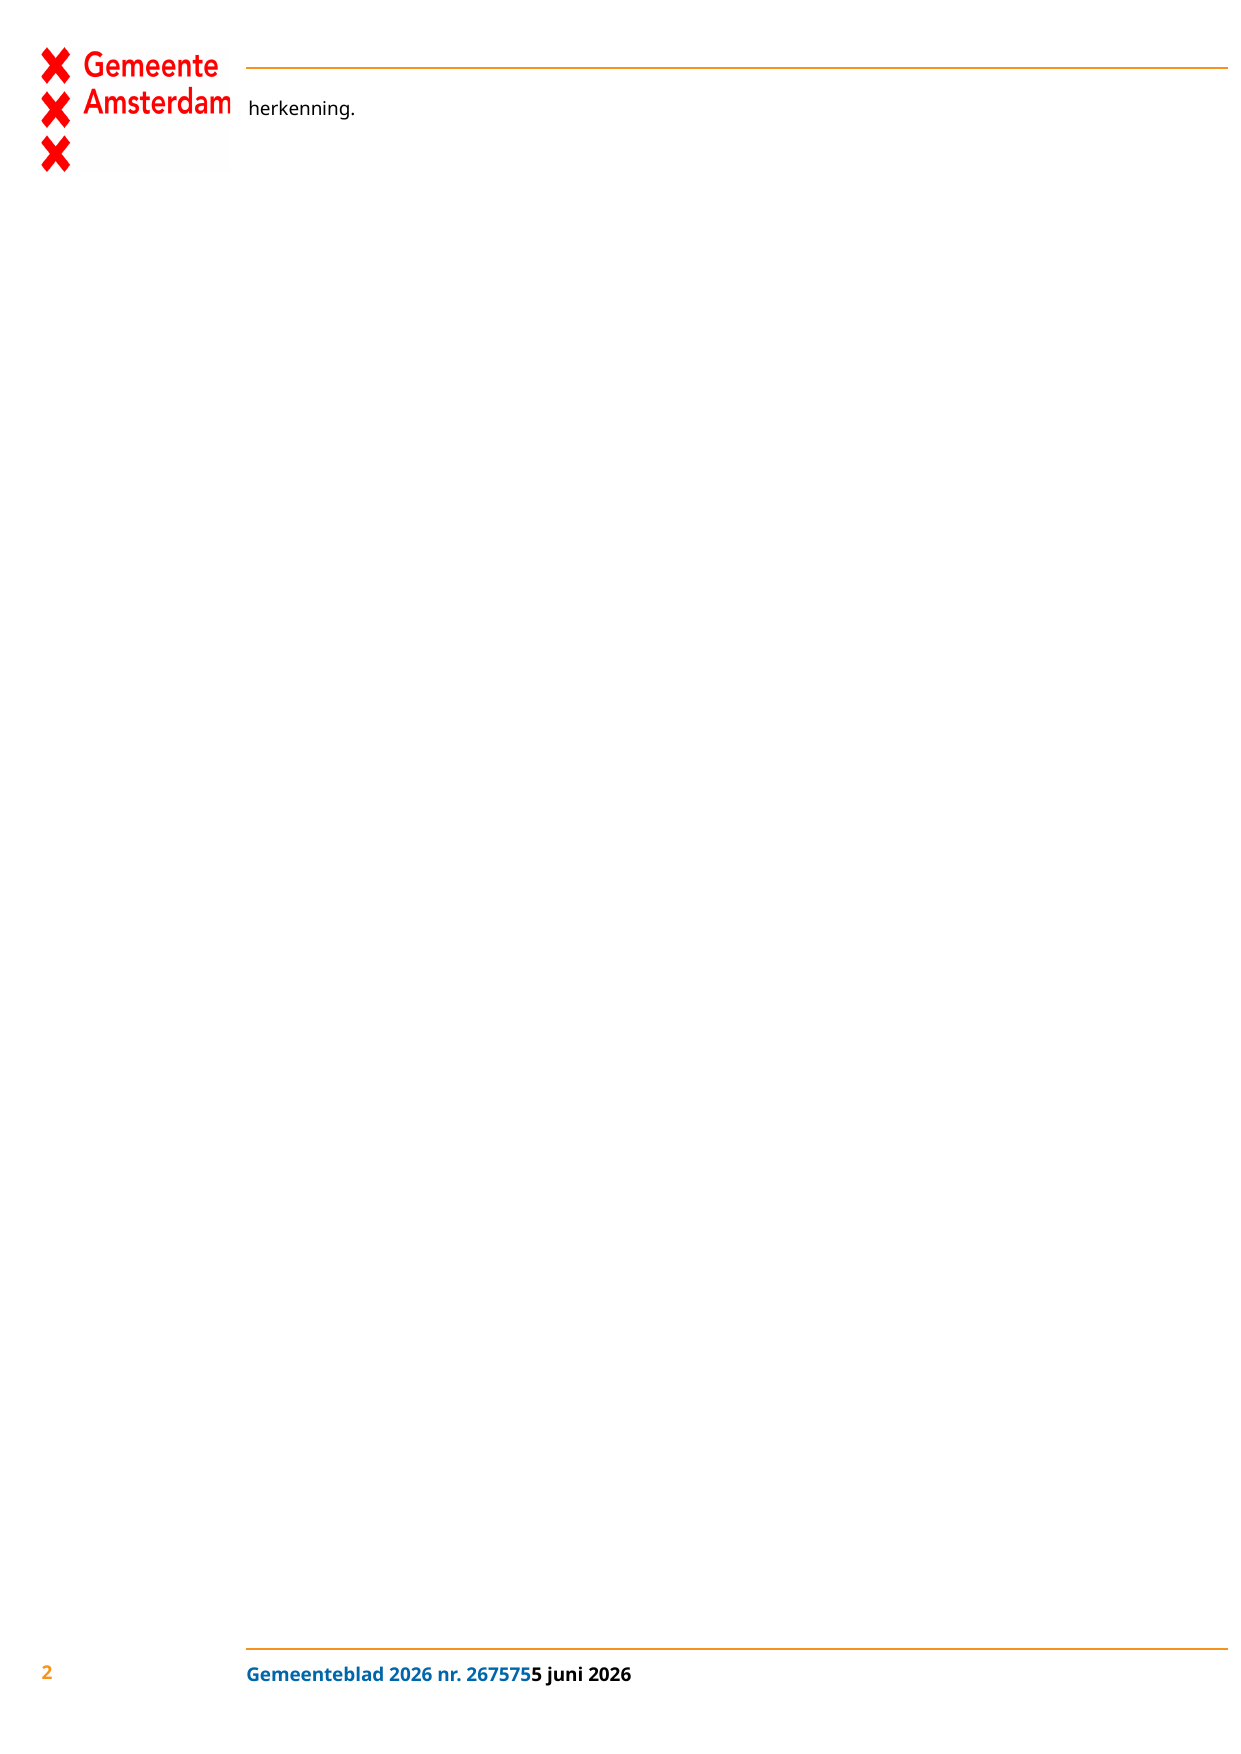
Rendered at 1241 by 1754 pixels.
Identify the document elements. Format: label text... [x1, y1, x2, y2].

text herkenning. [248, 95, 1152, 121]
picture [41, 47, 231, 172]
